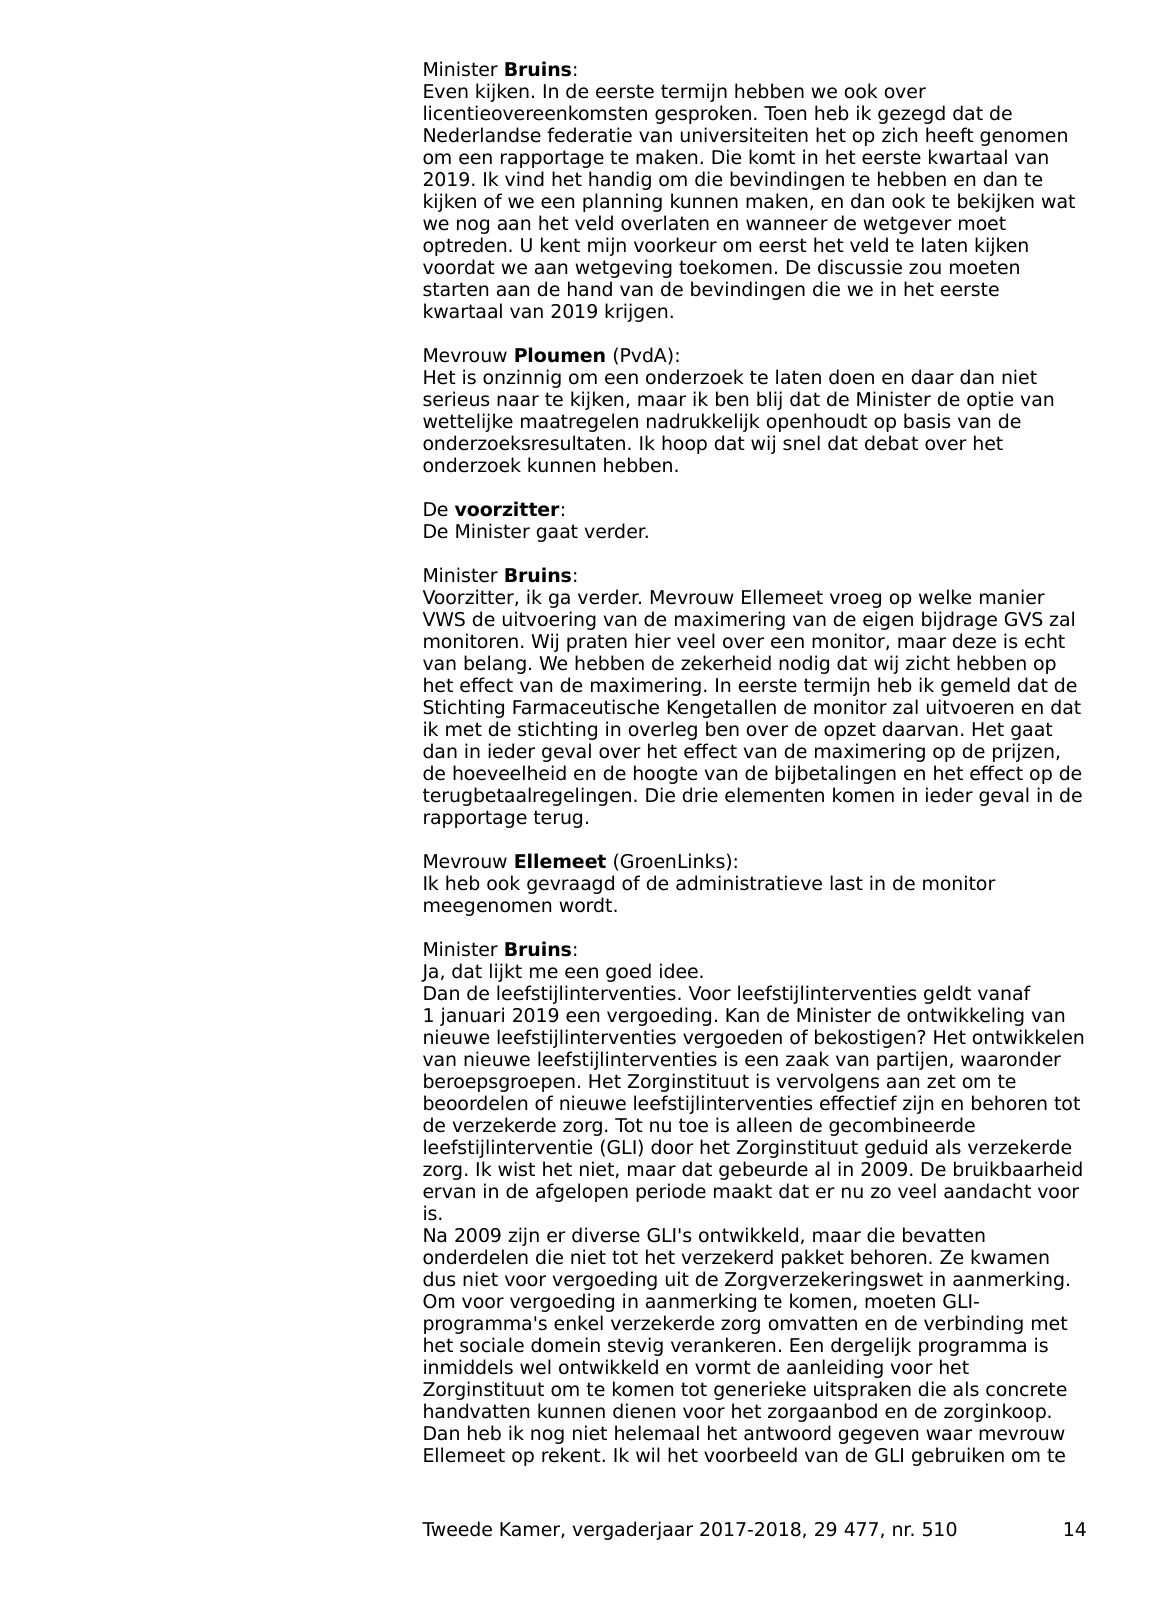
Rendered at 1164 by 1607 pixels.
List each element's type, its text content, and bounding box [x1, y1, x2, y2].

text Het is onzinnig om een onderzoek te laten doen en daar dan niet serieus naar te kijken, maar ik ben blij dat de Minister de optie van wettelijke maatregelen nadrukkelijk openhoudt op basis van de onderzoeksresultaten. Ik hoop dat wij snel dat debat over het onderzoek kunnen hebben. [422, 367, 1087, 477]
text Ik heb ook gevraagd of de administratieve last in de monitor meegenomen wordt. [422, 873, 1087, 917]
text Mevrouw Ploumen (PvdA): [422, 345, 1087, 367]
text Minister Bruins: [422, 565, 1087, 587]
text De voorzitter: [422, 499, 1087, 521]
text Dan de leefstijlinterventies. Voor leefstijlinterventies geldt vanaf 1 januari 2019 een vergoeding. Kan de Minister de ontwikkeling van nieuwe leefstijlinterventies vergoeden of bekostigen? Het ontwikkelen van nieuwe leefstijlinterventies is een zaak van partijen, waaronder beroepsgroepen. Het Zorginstituut is vervolgens aan zet om te beoordelen of nieuwe leefstijlinterventies effectief zijn en behoren tot de verzekerde zorg. Tot nu toe is alleen de gecombineerde leefstijlinterventie (GLI) door het Zorginstituut geduid als verzekerde zorg. Ik wist het niet, maar dat gebeurde al in 2009. De bruikbaarheid ervan in de afgelopen periode maakt dat er nu zo veel aandacht voor is. [422, 983, 1087, 1225]
text Na 2009 zijn er diverse GLI's ontwikkeld, maar die bevatten onderdelen die niet tot het verzekerd pakket behoren. Ze kwamen dus niet voor vergoeding uit de Zorgverzekeringswet in aanmerking. Om voor vergoeding in aanmerking te komen, moeten GLI-programma's enkel verzekerde zorg omvatten en de verbinding met het sociale domein stevig verankeren. Een dergelijk programma is inmiddels wel ontwikkeld en vormt de aanleiding voor het Zorginstituut om te komen tot generieke uitspraken die als concrete handvatten kunnen dienen voor het zorgaanbod en de zorginkoop. Dan heb ik nog niet helemaal het antwoord gegeven waar mevrouw Ellemeet op rekent. Ik wil het voorbeeld van de GLI gebruiken om te [422, 1225, 1087, 1467]
text Minister Bruins: [422, 59, 1087, 81]
text De Minister gaat verder. [422, 521, 1087, 543]
text Minister Bruins: [422, 939, 1087, 961]
text Even kijken. In de eerste termijn hebben we ook over licentieovereenkomsten gesproken. Toen heb ik gezegd dat de Nederlandse federatie van universiteiten het op zich heeft genomen om een rapportage te maken. Die komt in het eerste kwartaal van 2019. Ik vind het handig om die bevindingen te hebben en dan te kijken of we een planning kunnen maken, en dan ook te bekijken wat we nog aan het veld overlaten en wanneer de wetgever moet optreden. U kent mijn voorkeur om eerst het veld te laten kijken voordat we aan wetgeving toekomen. De discussie zou moeten starten aan de hand van de bevindingen die we in het eerste kwartaal van 2019 krijgen. [422, 81, 1087, 323]
text Voorzitter, ik ga verder. Mevrouw Ellemeet vroeg op welke manier VWS de uitvoering van de maximering van de eigen bijdrage GVS zal monitoren. Wij praten hier veel over een monitor, maar deze is echt van belang. We hebben de zekerheid nodig dat wij zicht hebben op het effect van de maximering. In eerste termijn heb ik gemeld dat de Stichting Farmaceutische Kengetallen de monitor zal uitvoeren en dat ik met de stichting in overleg ben over de opzet daarvan. Het gaat dan in ieder geval over het effect van de maximering op de prijzen, de hoeveelheid en de hoogte van de bijbetalingen en het effect op de terugbetaalregelingen. Die drie elementen komen in ieder geval in de rapportage terug. [422, 587, 1087, 829]
text Mevrouw Ellemeet (GroenLinks): [422, 851, 1087, 873]
text Ja, dat lijkt me een goed idee. [422, 961, 1087, 983]
